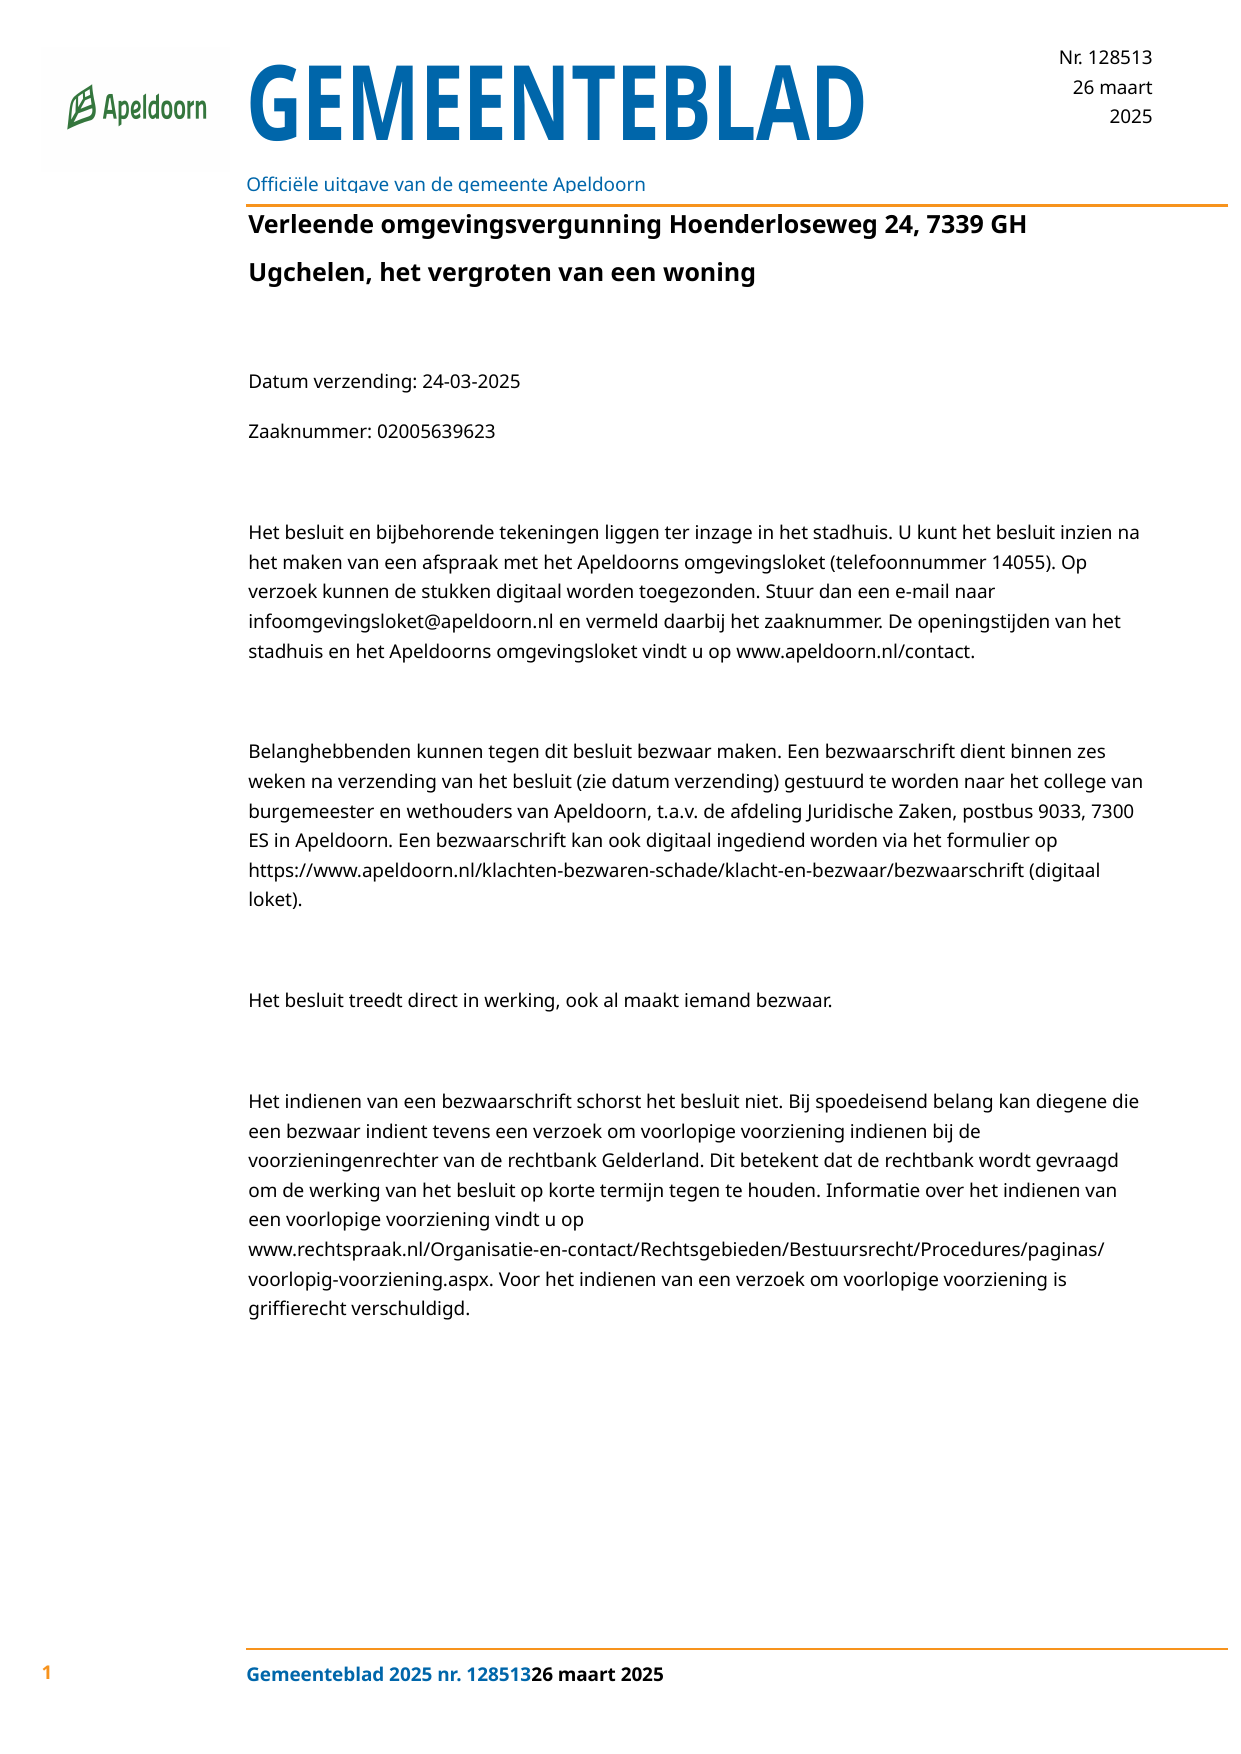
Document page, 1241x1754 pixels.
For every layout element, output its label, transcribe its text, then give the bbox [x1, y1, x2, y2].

text Belanghebbenden kunnen tegen dit besluit bezwaar maken. Een bezwaarschrift dient binnen zes weken na verzending van het besluit (zie datum verzending) gestuurd te worden naar het college van burgemeester en wethouders van Apeldoorn, t.a.v. de afdeling Juridische Zaken, postbus 9033, 7300 ES in Apeldoorn. Een bezwaarschrift kan ook digitaal ingediend worden via het formulier op https://www.apeldoorn.nl/klachten-bezwaren-schade/klacht-en-bezwaar/bezwaarschrift (digitaal loket). [248, 739, 1152, 912]
text Zaaknummer: 02005639623 [248, 419, 1152, 444]
text Het besluit treedt direct in werking, ook al maakt iemand bezwaar. [248, 987, 1152, 1013]
text Het besluit en bijbehorende tekeningen liggen ter inzage in het stadhuis. U kunt het besluit inzien na het maken van een afspraak met het Apeldoorns omgevingsloket (telefoonnummer 14055). Op verzoek kunnen de stukken digitaal worden toegezonden. Stuur dan een e-mail naar infoomgevingsloket@apeldoorn.nl en vermeld daarbij het zaaknummer. De openingstijden van het stadhuis en het Apeldoorns omgevingsloket vindt u op www.apeldoorn.nl/contact. [248, 519, 1152, 664]
picture [41, 47, 231, 172]
text Het indienen van een bezwaarschrift schorst het besluit niet. Bij spoedeisend belang kan diegene die een bezwaar indient tevens een verzoek om voorlopige voorziening indienen bij de voorzieningenrechter van de rechtbank Gelderland. Dit betekent dat de rechtbank wordt gevraagd om de werking van het besluit op korte termijn tegen te houden. Informatie over het indienen van een voorlopige voorziening vindt u op www.rechtspraak.nl/Organisatie-en-contact/Rechtsgebieden/Bestuursrecht/Procedures/paginas/voorlopig-voorziening.aspx. Voor het indienen van een verzoek om voorlopige voorziening is griffierecht verschuldigd. [248, 1088, 1152, 1321]
text Verleende omgevingsvergunning Hoenderloseweg 24, 7339 GH Ugchelen, het vergroten van een woning [248, 207, 1152, 288]
text Datum verzending: 24-03-2025 [248, 368, 1152, 394]
